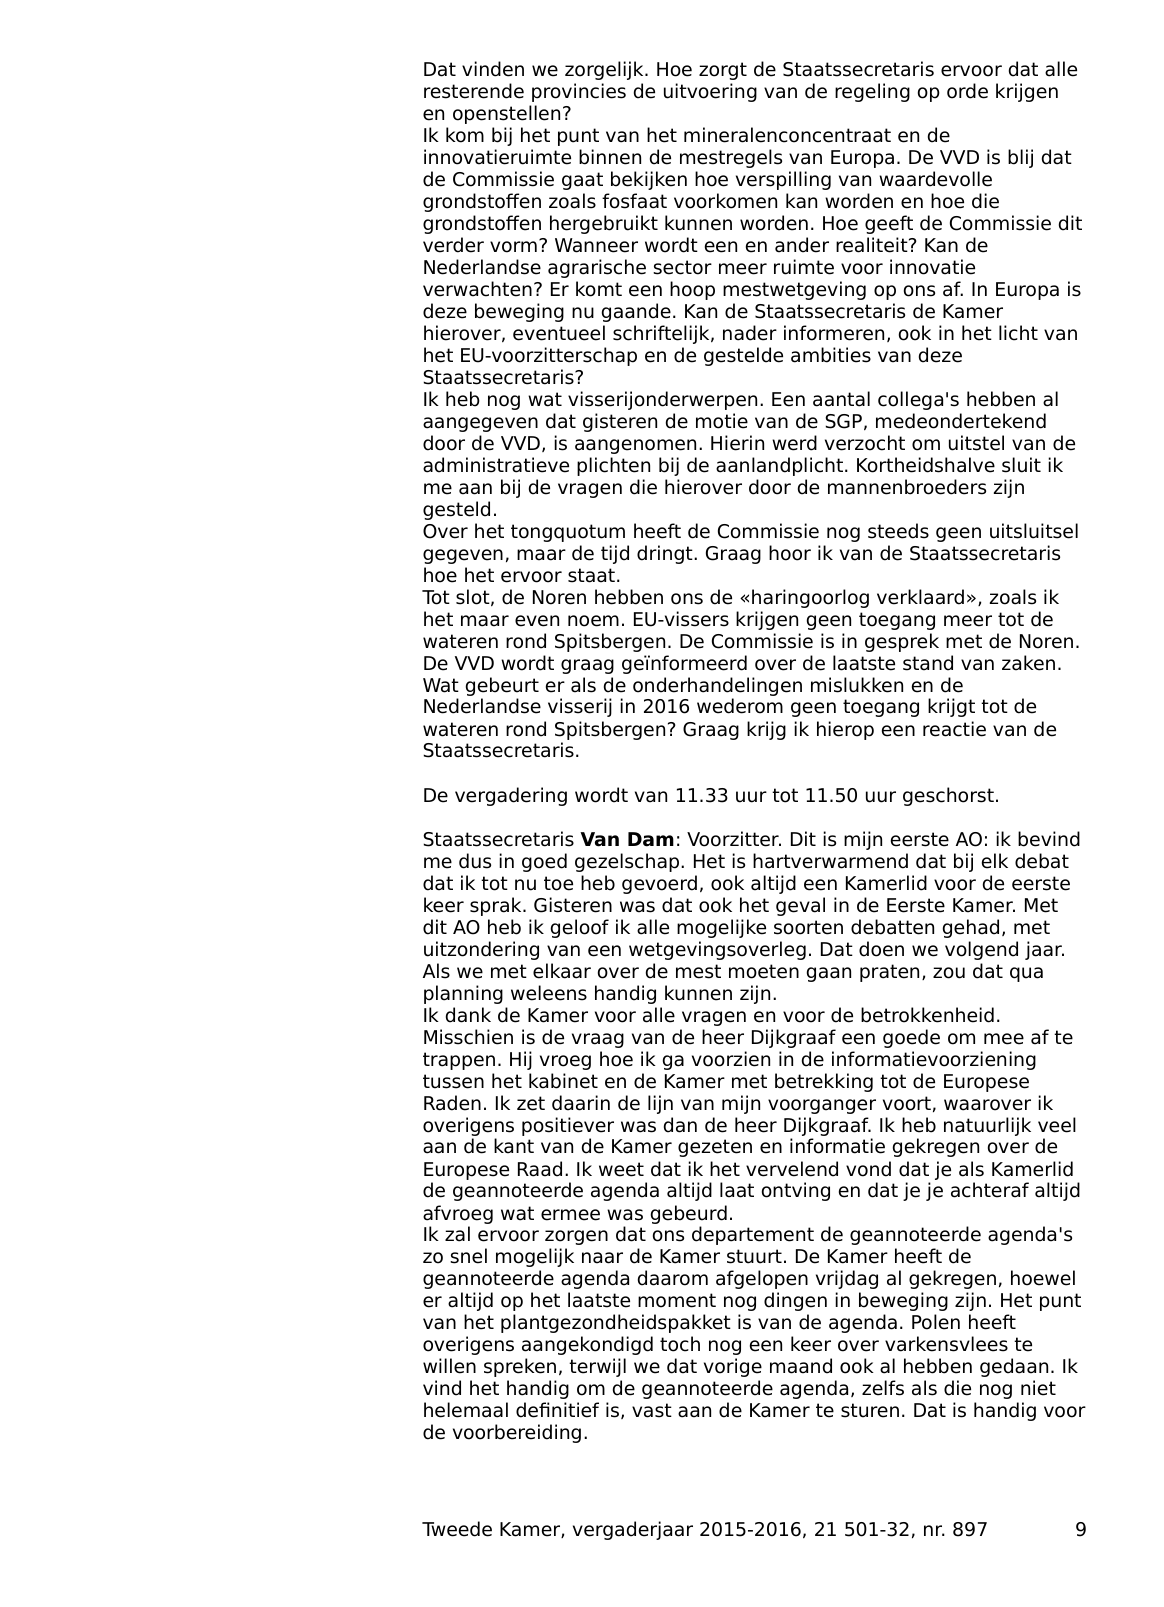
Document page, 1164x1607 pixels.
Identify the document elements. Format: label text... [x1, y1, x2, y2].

text Staatssecretaris Van Dam: Voorzitter. Dit is mijn eerste AO: ik bevind me dus in goed gezelschap. Het is hartverwarmend dat bij elk debat dat ik tot nu toe heb gevoerd, ook altijd een Kamerlid voor de eerste keer sprak. Gisteren was dat ook het geval in de Eerste Kamer. Met dit AO heb ik geloof ik alle mogelijke soorten debatten gehad, met uitzondering van een wetgevingsoverleg. Dat doen we volgend jaar. Als we met elkaar over de mest moeten gaan praten, zou dat qua planning weleens handig kunnen zijn. [422, 829, 1087, 1004]
text Tot slot, de Noren hebben ons de «haringoorlog verklaard», zoals ik het maar even noem. EU-vissers krijgen geen toegang meer tot de wateren rond Spitsbergen. De Commissie is in gesprek met de Noren. De VVD wordt graag geïnformeerd over de laatste stand van zaken. Wat gebeurt er als de onderhandelingen mislukken en de Nederlandse visserij in 2016 wederom geen toegang krijgt tot de wateren rond Spitsbergen? Graag krijg ik hierop een reactie van de Staatssecretaris. [422, 587, 1087, 762]
text Ik dank de Kamer voor alle vragen en voor de betrokkenheid. Misschien is de vraag van de heer Dijkgraaf een goede om mee af te trappen. Hij vroeg hoe ik ga voorzien in de informatievoorziening tussen het kabinet en de Kamer met betrekking tot de Europese Raden. Ik zet daarin de lijn van mijn voorganger voort, waarover ik overigens positiever was dan de heer Dijkgraaf. Ik heb natuurlijk veel aan de kant van de Kamer gezeten en informatie gekregen over de Europese Raad. Ik weet dat ik het vervelend vond dat je als Kamerlid de geannoteerde agenda altijd laat ontving en dat je je achteraf altijd afvroeg wat ermee was gebeurd. [422, 1004, 1087, 1224]
text De vergadering wordt van 11.33 uur tot 11.50 uur geschorst. [422, 784, 1087, 807]
text Over het tongquotum heeft de Commissie nog steeds geen uitsluitsel gegeven, maar de tijd dringt. Graag hoor ik van de Staatssecretaris hoe het ervoor staat. [422, 521, 1087, 587]
text Dat vinden we zorgelijk. Hoe zorgt de Staatssecretaris ervoor dat alle resterende provincies de uitvoering van de regeling op orde krijgen en openstellen? [422, 59, 1087, 125]
text Ik heb nog wat visserijonderwerpen. Een aantal collega's hebben al aangegeven dat gisteren de motie van de SGP, medeondertekend door de VVD, is aangenomen. Hierin werd verzocht om uitstel van de administratieve plichten bij de aanlandplicht. Kortheidshalve sluit ik me aan bij de vragen die hierover door de mannenbroeders zijn gesteld. [422, 389, 1087, 521]
text Ik zal ervoor zorgen dat ons departement de geannoteerde agenda's zo snel mogelijk naar de Kamer stuurt. De Kamer heeft de geannoteerde agenda daarom afgelopen vrijdag al gekregen, hoewel er altijd op het laatste moment nog dingen in beweging zijn. Het punt van het plantgezondheidspakket is van de agenda. Polen heeft overigens aangekondigd toch nog een keer over varkensvlees te willen spreken, terwijl we dat vorige maand ook al hebben gedaan. Ik vind het handig om de geannoteerde agenda, zelfs als die nog niet helemaal definitief is, vast aan de Kamer te sturen. Dat is handig voor de voorbereiding. [422, 1224, 1087, 1444]
text Ik kom bij het punt van het mineralenconcentraat en de innovatieruimte binnen de mestregels van Europa. De VVD is blij dat de Commissie gaat bekijken hoe verspilling van waardevolle grondstoffen zoals fosfaat voorkomen kan worden en hoe die grondstoffen hergebruikt kunnen worden. Hoe geeft de Commissie dit verder vorm? Wanneer wordt een en ander realiteit? Kan de Nederlandse agrarische sector meer ruimte voor innovatie verwachten? Er komt een hoop mestwetgeving op ons af. In Europa is deze beweging nu gaande. Kan de Staatssecretaris de Kamer hierover, eventueel schriftelijk, nader informeren, ook in het licht van het EU-voorzitterschap en de gestelde ambities van deze Staatssecretaris? [422, 125, 1087, 389]
